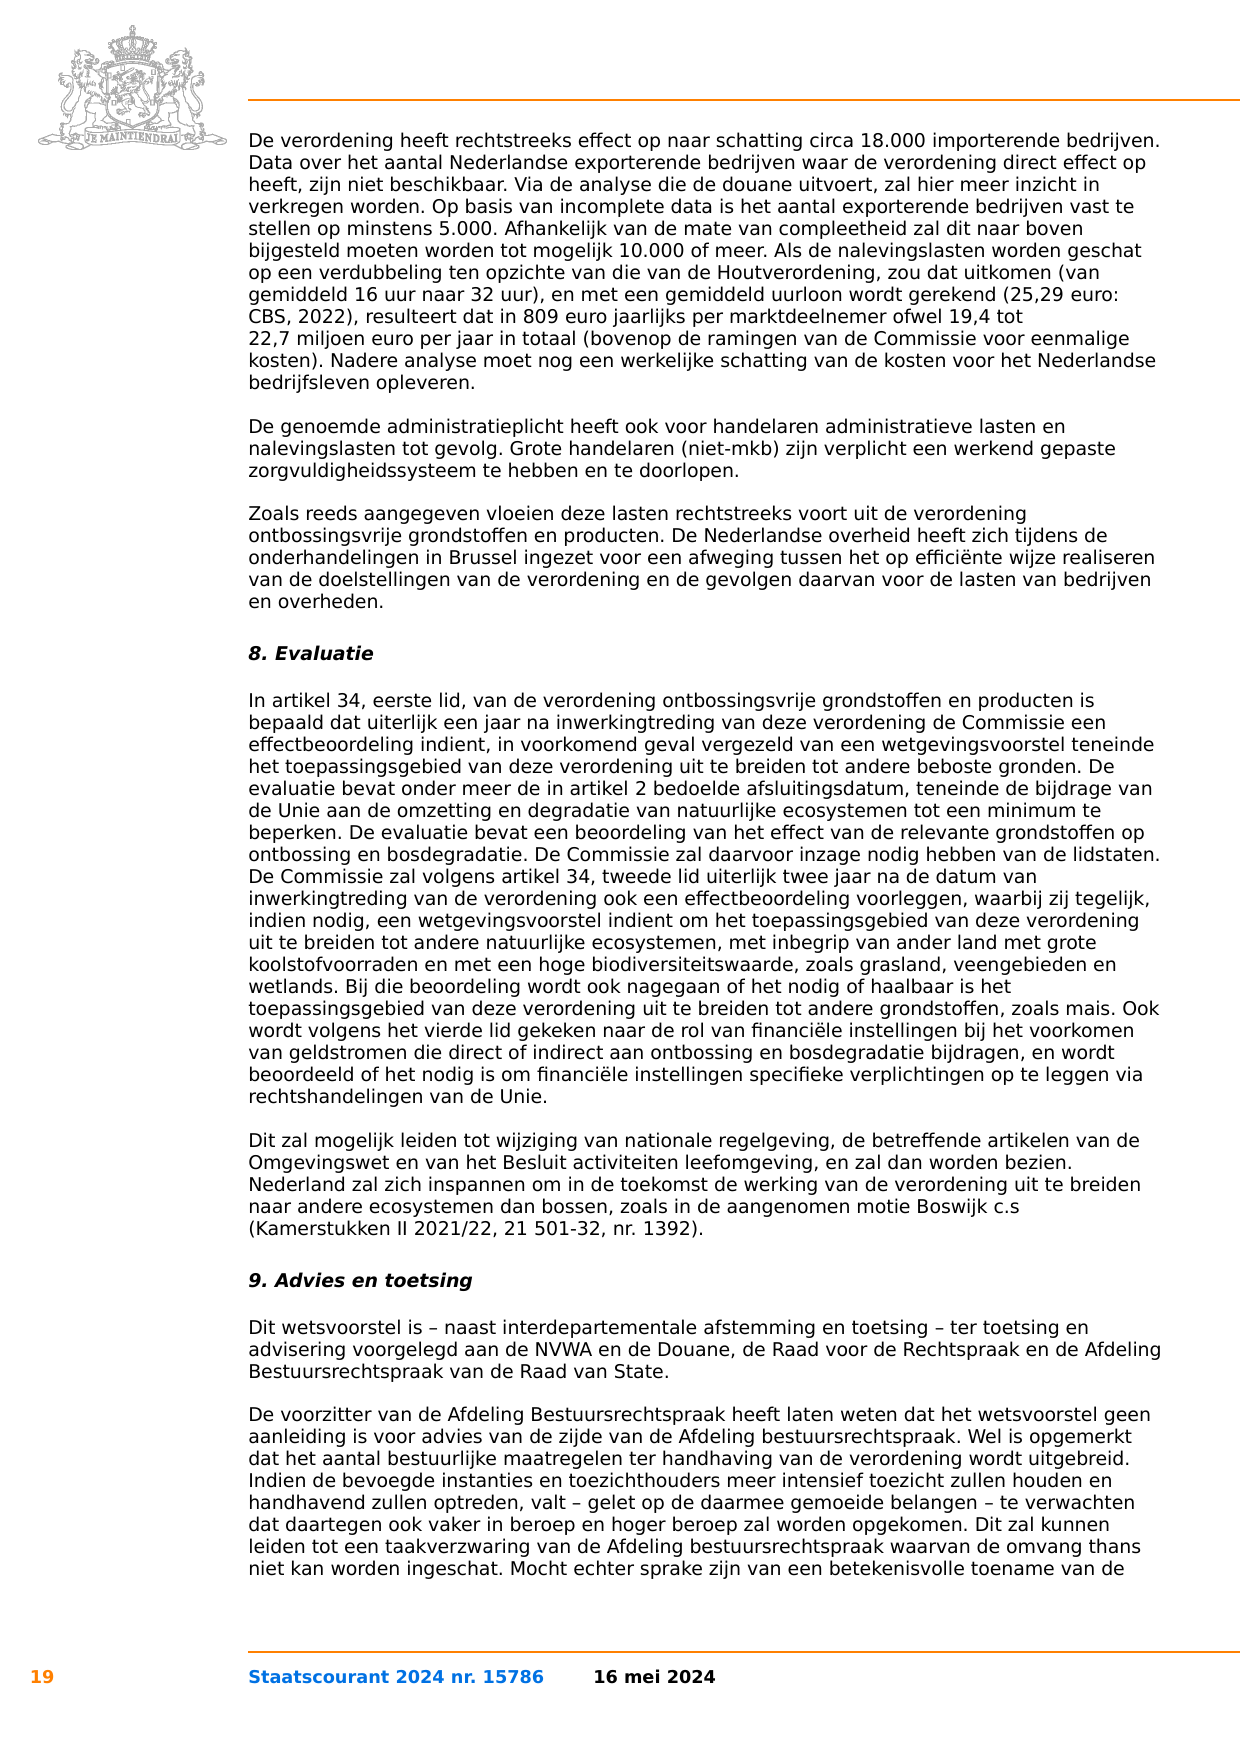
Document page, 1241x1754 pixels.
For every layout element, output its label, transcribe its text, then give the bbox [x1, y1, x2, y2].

text Dit wetsvoorstel is – naast interdepartementale afstemming en toetsing – ter toetsing en advisering voorgelegd aan de NVWA en de Douane, de Raad voor de Rechtspraak en de Afdeling Bestuursrechtspraak van de Raad van State. [248, 1317, 1163, 1382]
subtitle 9. Advies en toetsing [248, 1269, 1163, 1292]
text De Commissie zal volgens artikel 34, tweede lid uiterlijk twee jaar na de datum van inwerkingtreding van de verordening ook een effectbeoordeling voorleggen, waarbij zij tegelijk, indien nodig, een wetgevingsvoorstel indient om het toepassingsgebied van deze verordening uit te breiden tot andere natuurlijke ecosystemen, met inbegrip van ander land met grote koolstofvoorraden en met een hoge biodiversiteitswaarde, zoals grasland, veengebieden en wetlands. Bij die beoordeling wordt ook nagegaan of het nodig of haalbaar is het toepassingsgebied van deze verordening uit te breiden tot andere grondstoffen, zoals mais. Ook wordt volgens het vierde lid gekeken naar de rol van financiële instellingen bij het voorkomen van geldstromen die direct of indirect aan ontbossing en bosdegradatie bijdragen, en wordt beoordeeld of het nodig is om financiële instellingen specifieke verplichtingen op te leggen via rechtshandelingen van de Unie. [248, 866, 1163, 1108]
text Dit zal mogelijk leiden tot wijziging van nationale regelgeving, de betreffende artikelen van de Omgevingswet en van het Besluit activiteiten leefomgeving, en zal dan worden bezien. [248, 1130, 1163, 1174]
text Nederland zal zich inspannen om in de toekomst de werking van de verordening uit te breiden naar andere ecosystemen dan bossen, zoals in de aangenomen motie Boswijk c.s (Kamerstukken II 2021/22, 21 501-32, nr. 1392). [248, 1174, 1163, 1239]
text In artikel 34, eerste lid, van de verordening ontbossingsvrije grondstoffen en producten is bepaald dat uiterlijk een jaar na inwerkingtreding van deze verordening de Commissie een effectbeoordeling indient, in voorkomend geval vergezeld van een wetgevingsvoorstel teneinde het toepassingsgebied van deze verordening uit te breiden tot andere beboste gronden. De evaluatie bevat onder meer de in artikel 2 bedoelde afsluitingsdatum, teneinde de bijdrage van de Unie aan de omzetting en degradatie van natuurlijke ecosystemen tot een minimum te beperken. De evaluatie bevat een beoordeling van het effect van de relevante grondstoffen op ontbossing en bosdegradatie. De Commissie zal daarvoor inzage nodig hebben van de lidstaten. [248, 690, 1163, 866]
text Zoals reeds aangegeven vloeien deze lasten rechtstreeks voort uit de verordening ontbossingsvrije grondstoffen en producten. De Nederlandse overheid heeft zich tijdens de onderhandelingen in Brussel ingezet voor een afweging tussen het op efficiënte wijze realiseren van de doelstellingen van de verordening en de gevolgen daarvan voor de lasten van bedrijven en overheden. [248, 503, 1163, 613]
subtitle 8. Evaluatie [248, 643, 1163, 665]
text De genoemde administratieplicht heeft ook voor handelaren administratieve lasten en nalevingslasten tot gevolg. Grote handelaren (niet-mkb) zijn verplicht een werkend gepaste zorgvuldigheidssysteem te hebben en te doorlopen. [248, 416, 1163, 481]
picture [38, 25, 227, 150]
text De voorzitter van de Afdeling Bestuursrechtspraak heeft laten weten dat het wetsvoorstel geen aanleiding is voor advies van de zijde van de Afdeling bestuursrechtspraak. Wel is opgemerkt dat het aantal bestuurlijke maatregelen ter handhaving van de verordening wordt uitgebreid. Indien de bevoegde instanties en toezichthouders meer intensief toezicht zullen houden en handhavend zullen optreden, valt – gelet op de daarmee gemoeide belangen – te verwachten dat daartegen ook vaker in beroep en hoger beroep zal worden opgekomen. Dit zal kunnen leiden tot een taakverzwaring van de Afdeling bestuursrechtspraak waarvan de omvang thans niet kan worden ingeschat. Mocht echter sprake zijn van een betekenisvolle toename van de [248, 1404, 1163, 1580]
text De verordening heeft rechtstreeks effect op naar schatting circa 18.000 importerende bedrijven. Data over het aantal Nederlandse exporterende bedrijven waar de verordening direct effect op heeft, zijn niet beschikbaar. Via de analyse die de douane uitvoert, zal hier meer inzicht in verkregen worden. Op basis van incomplete data is het aantal exporterende bedrijven vast te stellen op minstens 5.000. Afhankelijk van de mate van compleetheid zal dit naar boven bijgesteld moeten worden tot mogelijk 10.000 of meer. Als de nalevingslasten worden geschat op een verdubbeling ten opzichte van die van de Houtverordening, zou dat uitkomen (van gemiddeld 16 uur naar 32 uur), en met een gemiddeld uurloon wordt gerekend (25,29 euro: CBS, 2022), resulteert dat in 809 euro jaarlijks per marktdeelnemer ofwel 19,4 tot 22,7 miljoen euro per jaar in totaal (bovenop de ramingen van de Commissie voor eenmalige kosten). Nadere analyse moet nog een werkelijke schatting van de kosten voor het Nederlandse bedrijfsleven opleveren. [248, 130, 1163, 394]
